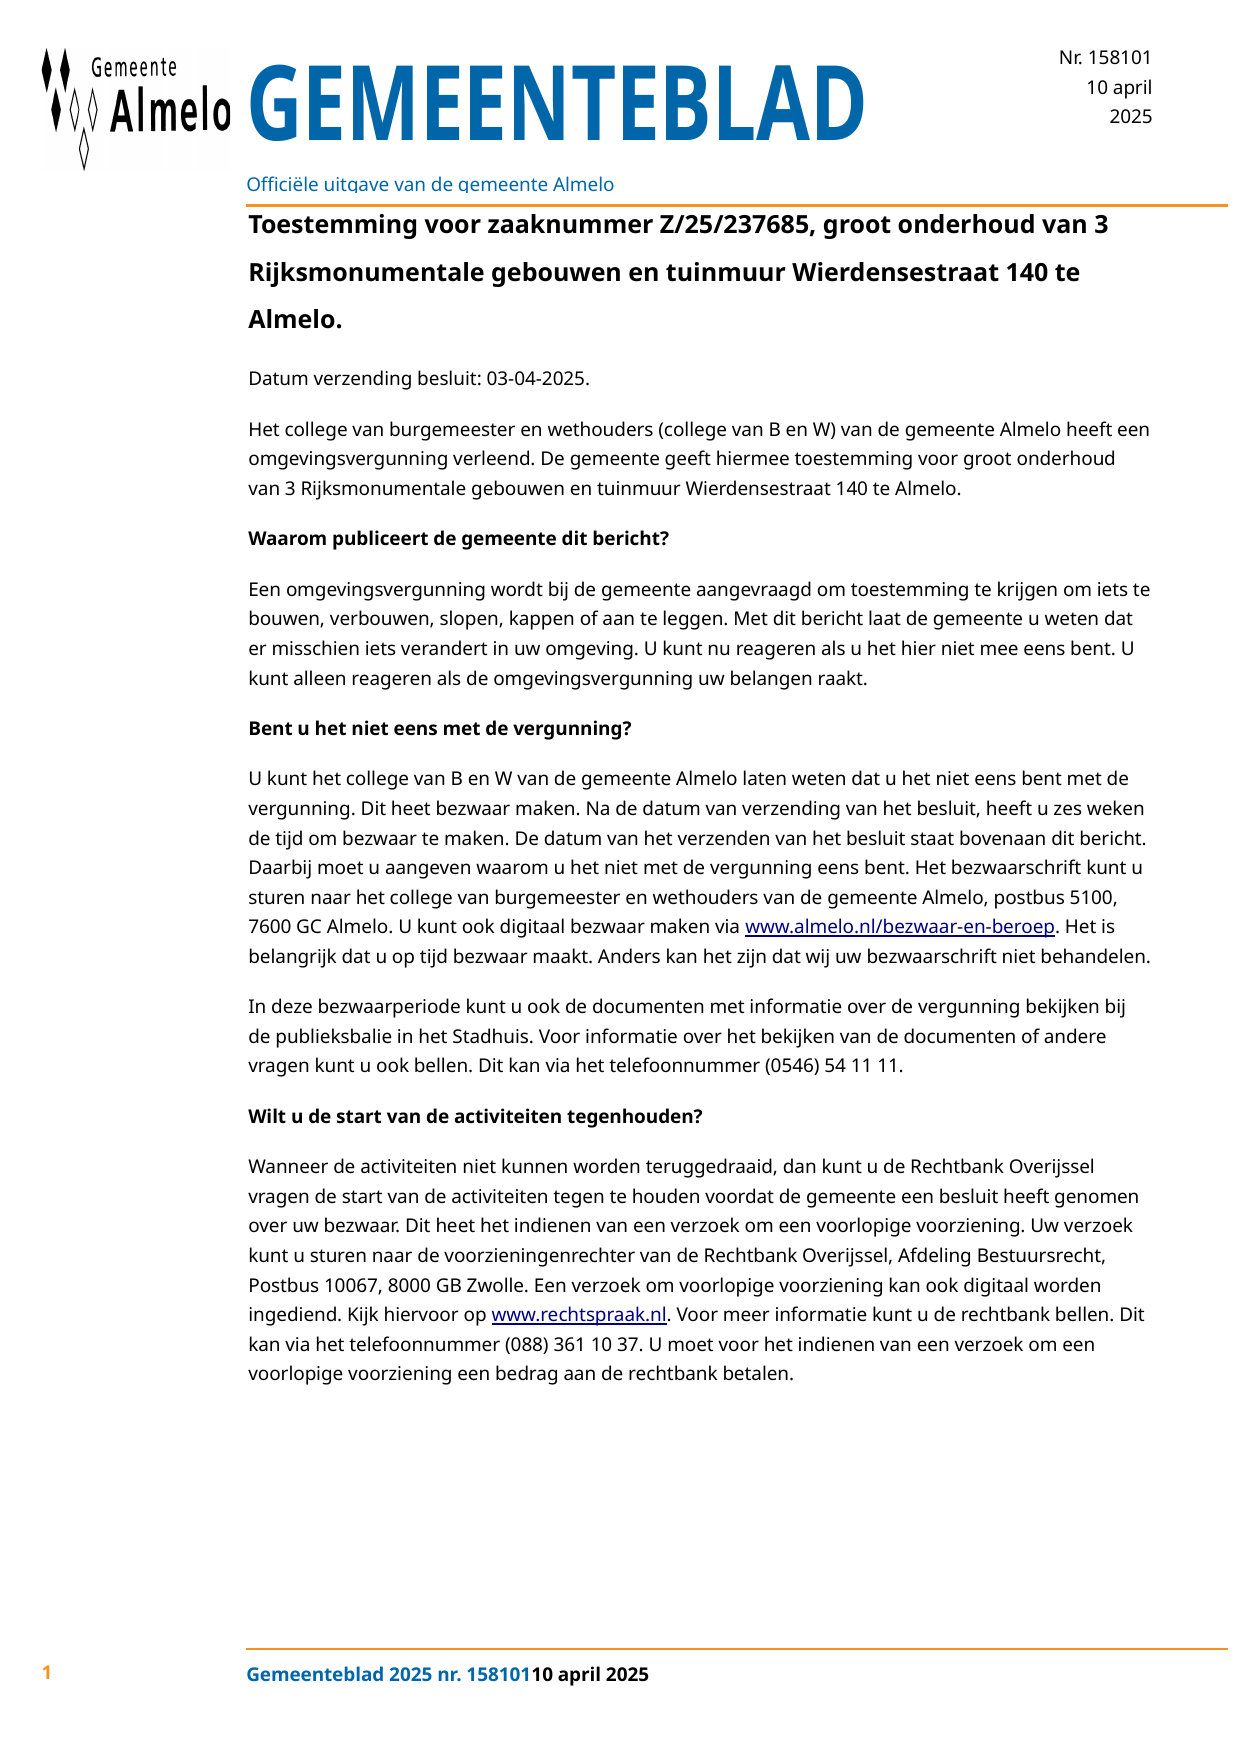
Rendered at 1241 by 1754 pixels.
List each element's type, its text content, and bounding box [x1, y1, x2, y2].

text Een omgevingsvergunning wordt bij de gemeente aangevraagd om toestemming te krijgen om iets te bouwen, verbouwen, slopen, kappen of aan te leggen. Met dit bericht laat de gemeente u weten dat er misschien iets verandert in uw omgeving. U kunt nu reageren als u het hier niet mee eens bent. U kunt alleen reageren als de omgevingsvergunning uw belangen raakt. [248, 576, 1152, 690]
text Datum verzending besluit: 03-04-2025. [248, 366, 1152, 391]
text In deze bezwaarperiode kunt u ook de documenten met informatie over de vergunning bekijken bij de publieksbalie in het Stadhuis. Voor informatie over het bekijken van de documenten of andere vragen kunt u ook bellen. Dit kan via het telefoonnummer (0546) 54 11 11. [248, 993, 1152, 1078]
text Toestemming voor zaaknummer Z/25/237685, groot onderhoud van 3 Rijksmonumentale gebouwen en tuinmuur Wierdensestraat 140 te Almelo. [248, 207, 1152, 336]
text Bent u het niet eens met de vergunning? [248, 715, 1152, 741]
text Waarom publiceert de gemeente dit bericht? [248, 526, 1152, 551]
text Wanneer de activiteiten niet kunnen worden teruggedraaid, dan kunt u de Rechtbank Overijssel vragen de start van de activiteiten tegen te houden voordat de gemeente een besluit heeft genomen over uw bezwaar. Dit heet het indienen van een verzoek om een voorlopige voorziening. Uw verzoek kunt u sturen naar de voorzieningenrechter van de Rechtbank Overijssel, Afdeling Bestuursrecht, Postbus 10067, 8000 GB Zwolle. Een verzoek om voorlopige voorziening kan ook digitaal worden ingediend. Kijk hiervoor op www.rechtspraak.nl. Voor meer informatie kunt u de rechtbank bellen. Dit kan via het telefoonnummer (088) 361 10 37. U moet voor het indienen van een verzoek om een voorlopige voorziening een bedrag aan de rechtbank betalen. [248, 1153, 1152, 1386]
text U kunt het college van B en W van de gemeente Almelo laten weten dat u het niet eens bent met de vergunning. Dit heet bezwaar maken. Na de datum van verzending van het besluit, heeft u zes weken de tijd om bezwaar te maken. De datum van het verzenden van het besluit staat bovenaan dit bericht. Daarbij moet u aangeven waarom u het niet met de vergunning eens bent. Het bezwaarschrift kunt u sturen naar het college van burgemeester en wethouders van de gemeente Almelo, postbus 5100, 7600 GC Almelo. U kunt ook digitaal bezwaar maken via www.almelo.nl/bezwaar-en-beroep. Het is belangrijk dat u op tijd bezwaar maakt. Anders kan het zijn dat wij uw bezwaarschrift niet behandelen. [248, 766, 1152, 969]
text Het college van burgemeester en wethouders (college van B en W) van de gemeente Almelo heeft een omgevingsvergunning verleend. De gemeente geeft hiermee toestemming voor groot onderhoud van 3 Rijksmonumentale gebouwen en tuinmuur Wierdensestraat 140 te Almelo. [248, 416, 1152, 501]
picture [41, 47, 231, 172]
text Wilt u de start van de activiteiten tegenhouden? [248, 1103, 1152, 1129]
